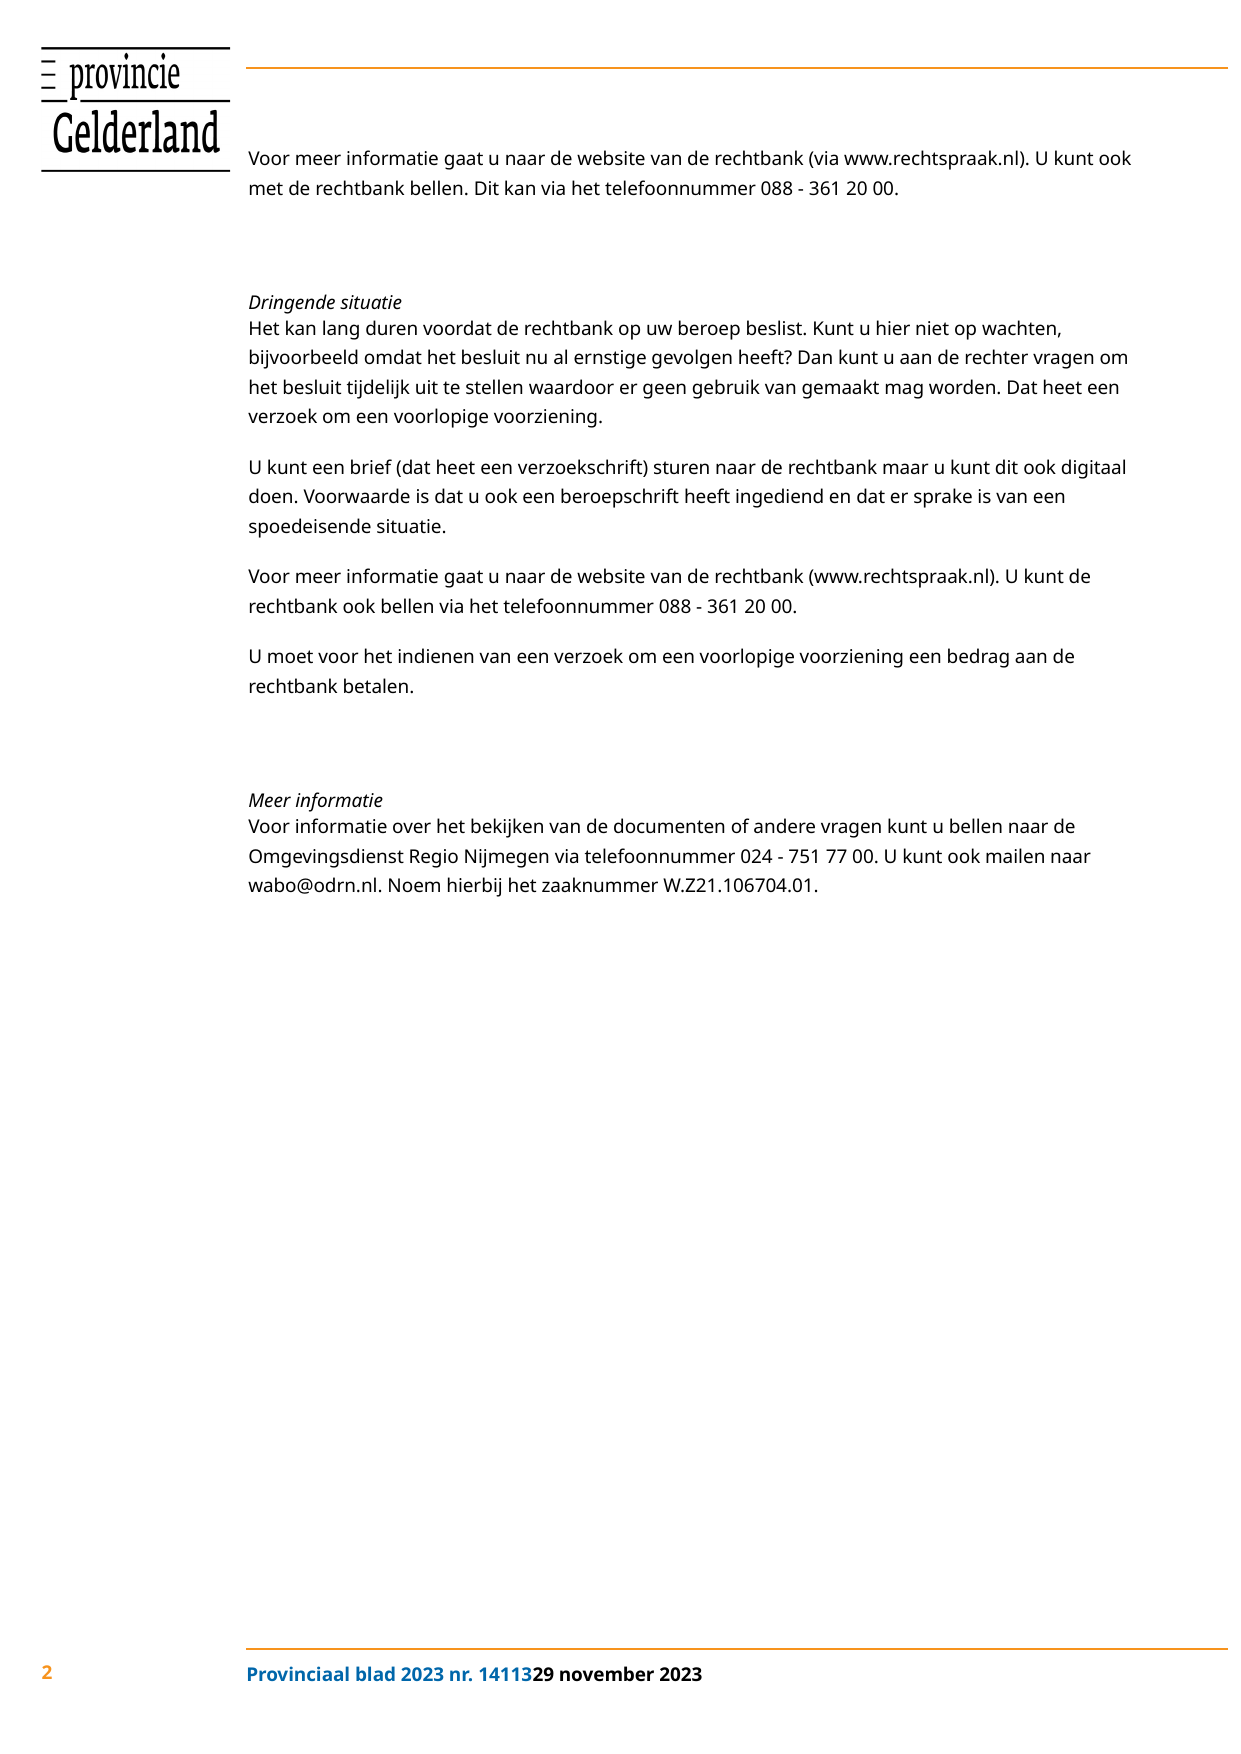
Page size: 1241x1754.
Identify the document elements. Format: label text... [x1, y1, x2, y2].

text Het kan lang duren voordat de rechtbank op uw beroep beslist. Kunt u hier niet op wachten, bijvoorbeeld omdat het besluit nu al ernstige gevolgen heeft? Dan kunt u aan de rechter vragen om het besluit tijdelijk uit te stellen waardoor er geen gebruik van gemaakt mag worden. Dat heet een verzoek om een voorlopige voorziening. [248, 315, 1152, 429]
text Voor meer informatie gaat u naar de website van de rechtbank (via www.rechtspraak.nl). U kunt ook met de rechtbank bellen. Dit kan via het telefoonnummer 088 - 361 20 00. [248, 145, 1152, 201]
picture [41, 47, 231, 172]
text U moet voor het indienen van een verzoek om een voorlopige voorziening een bedrag aan de rechtbank betalen. [248, 644, 1152, 699]
text Meer informatie [248, 788, 1152, 813]
text Voor meer informatie gaat u naar de website van de rechtbank (www.rechtspraak.nl). U kunt de rechtbank ook bellen via het telefoonnummer 088 - 361 20 00. [248, 564, 1152, 619]
text U kunt een brief (dat heet een verzoekschrift) sturen naar de rechtbank maar u kunt dit ook digitaal doen. Voorwaarde is dat u ook een beroepschrift heeft ingediend en dat er sprake is van een spoedeisende situatie. [248, 454, 1152, 539]
text Dringende situatie [248, 289, 1152, 315]
text Voor informatie over het bekijken van de documenten of andere vragen kunt u bellen naar de Omgevingsdienst Regio Nijmegen via telefoonnummer 024 - 751 77 00. U kunt ook mailen naar wabo@odrn.nl. Noem hierbij het zaaknummer W.Z21.106704.01. [248, 813, 1152, 898]
